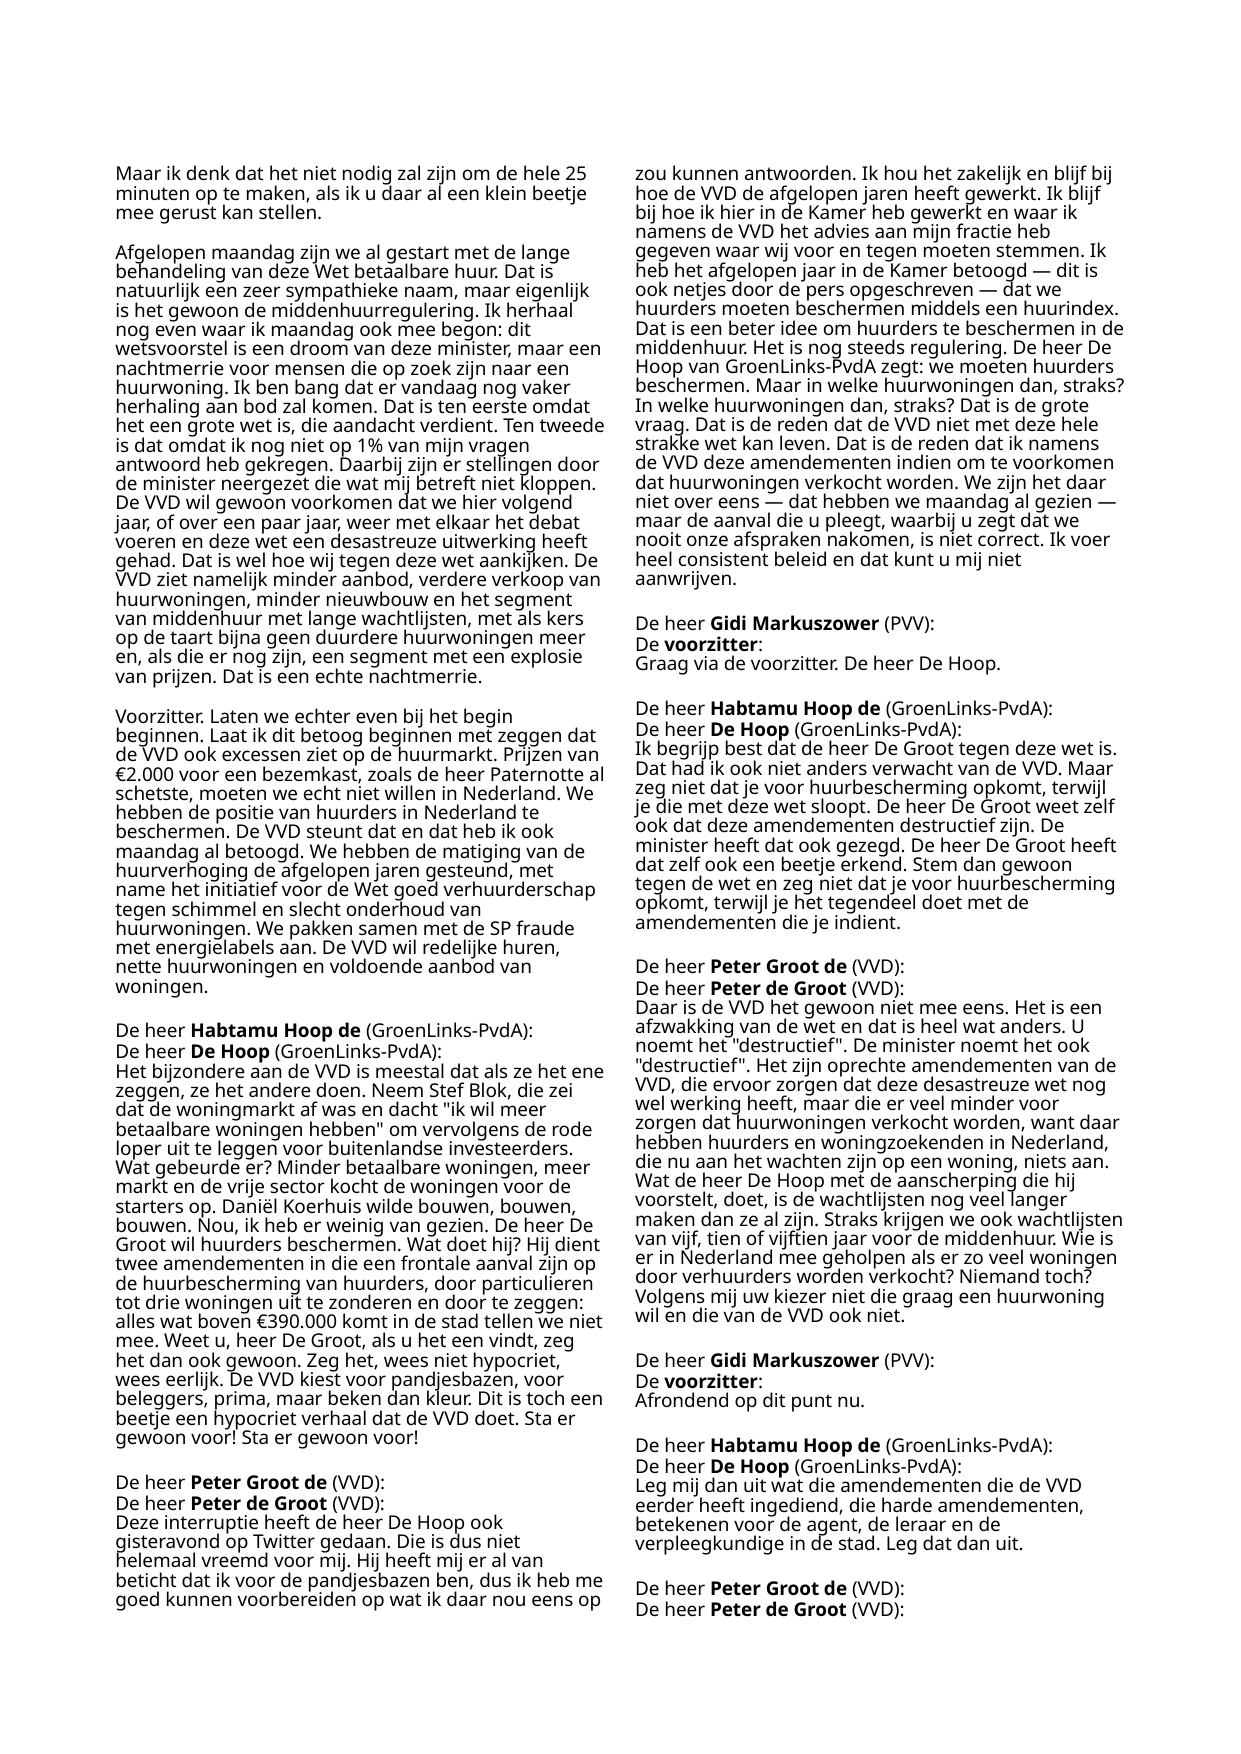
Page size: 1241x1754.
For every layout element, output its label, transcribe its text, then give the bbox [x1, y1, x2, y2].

text Graag via de voorzitter. De heer De Hoop. [635, 655, 1125, 674]
text De heer Peter Groot de (VVD): [635, 954, 1125, 979]
text De voorzitter: [635, 636, 1125, 655]
text De heer Habtamu Hoop de (GroenLinks-PvdA): [635, 695, 1125, 721]
text De heer Peter Groot de (VVD): [115, 1469, 605, 1495]
text Maar ik denk dat het niet nodig zal zijn om de hele 25 minuten op te maken, als ik u daar al een klein beetje mee gerust kan stellen. [115, 165, 605, 223]
text De heer Peter de Groot (VVD): [115, 1495, 605, 1514]
text De heer Peter Groot de (VVD): [635, 1575, 1125, 1601]
text De heer Peter de Groot (VVD): [635, 979, 1125, 999]
text Voorzitter. Laten we echter even bij het begin beginnen. Laat ik dit betoog beginnen met zeggen dat de VVD ook excessen ziet op de huurmarkt. Prijzen van €2.000 voor een bezemkast, zoals de heer Paternotte al schetste, moeten we echt niet willen in Nederland. We hebben de positie van huurders in Nederland te beschermen. De VVD steunt dat en dat heb ik ook maandag al betoogd. We hebben de matiging van de huurverhoging de afgelopen jaren gesteund, met name het initiatief voor de Wet goed verhuurderschap tegen schimmel en slecht onderhoud van huurwoningen. We pakken samen met de SP fraude met energielabels aan. De VVD wil redelijke huren, nette huurwoningen en voldoende aanbod van woningen. [115, 708, 605, 997]
text De heer Gidi Markuszower (PVV): [635, 1347, 1125, 1373]
text Leg mij dan uit wat die amendementen die de VVD eerder heeft ingediend, die harde amendementen, betekenen voor de agent, de leraar en de verpleegkundige in de stad. Leg dat dan uit. [635, 1477, 1125, 1554]
text Afrondend op dit punt nu. [635, 1392, 1125, 1411]
text De heer De Hoop (GroenLinks-PvdA): [115, 1043, 605, 1063]
text Daar is de VVD het gewoon niet mee eens. Het is een afzwakking van de wet en dat is heel wat anders. U noemt het "destructief". De minister noemt het ook "destructief". Het zijn oprechte amendementen van de VVD, die ervoor zorgen dat deze desastreuze wet nog wel werking heeft, maar die er veel minder voor zorgen dat huurwoningen verkocht worden, want daar hebben huurders en woningzoekenden in Nederland, die nu aan het wachten zijn op een woning, niets aan. Wat de heer De Hoop met de aanscherping die hij voorstelt, doet, is de wachtlijsten nog veel langer maken dan ze al zijn. Straks krijgen we ook wachtlijsten van vijf, tien of vijftien jaar voor de middenhuur. Wie is er in Nederland mee geholpen als er zo veel woningen door verhuurders worden verkocht? Niemand toch? Volgens mij uw kiezer niet die graag een huurwoning wil en die van de VVD ook niet. [635, 999, 1125, 1326]
text De heer Habtamu Hoop de (GroenLinks-PvdA): [635, 1432, 1125, 1458]
text Het bijzondere aan de VVD is meestal dat als ze het ene zeggen, ze het andere doen. Neem Stef Blok, die zei dat de woningmarkt af was en dacht "ik wil meer betaalbare woningen hebben" om vervolgens de rode loper uit te leggen voor buitenlandse investeerders. Wat gebeurde er? Minder betaalbare woningen, meer markt en de vrije sector kocht de woningen voor de starters op. Daniël Koerhuis wilde bouwen, bouwen, bouwen. Nou, ik heb er weinig van gezien. De heer De Groot wil huurders beschermen. Wat doet hij? Hij dient twee amendementen in die een frontale aanval zijn op de huurbescherming van huurders, door particulieren tot drie woningen uit te zonderen en door te zeggen: alles wat boven €390.000 komt in de stad tellen we niet mee. Weet u, heer De Groot, als u het een vindt, zeg het dan ook gewoon. Zeg het, wees niet hypocriet, wees eerlijk. De VVD kiest voor pandjesbazen, voor beleggers, prima, maar beken dan kleur. Dit is toch een beetje een hypocriet verhaal dat de VVD doet. Sta er gewoon voor! Sta er gewoon voor! [115, 1063, 605, 1448]
text De voorzitter: [635, 1373, 1125, 1392]
text Afgelopen maandag zijn we al gestart met de lange behandeling van deze Wet betaalbare huur. Dat is natuurlijk een zeer sympathieke naam, maar eigenlijk is het gewoon de middenhuurregulering. Ik herhaal nog even waar ik maandag ook mee begon: dit wetsvoorstel is een droom van deze minister, maar een nachtmerrie voor mensen die op zoek zijn naar een huurwoning. Ik ben bang dat er vandaag nog vaker herhaling aan bod zal komen. Dat is ten eerste omdat het een grote wet is, die aandacht verdient. Ten tweede is dat omdat ik nog niet op 1% van mijn vragen antwoord heb gekregen. Daarbij zijn er stellingen door de minister neergezet die wat mij betreft niet kloppen. De VVD wil gewoon voorkomen dat we hier volgend jaar, of over een paar jaar, weer met elkaar het debat voeren en deze wet een desastreuze uitwerking heeft gehad. Dat is wel hoe wij tegen deze wet aankijken. De VVD ziet namelijk minder aanbod, verdere verkoop van huurwoningen, minder nieuwbouw en het segment van middenhuur met lange wachtlijsten, met als kers op de taart bijna geen duurdere huurwoningen meer en, als die er nog zijn, een segment met een explosie van prijzen. Dat is een echte nachtmerrie. [115, 244, 605, 687]
text zou kunnen antwoorden. Ik hou het zakelijk en blijf bij hoe de VVD de afgelopen jaren heeft gewerkt. Ik blijf bij hoe ik hier in de Kamer heb gewerkt en waar ik namens de VVD het advies aan mijn fractie heb gegeven waar wij voor en tegen moeten stemmen. Ik heb het afgelopen jaar in de Kamer betoogd — dit is ook netjes door de pers opgeschreven — dat we huurders moeten beschermen middels een huurindex. Dat is een beter idee om huurders te beschermen in de middenhuur. Het is nog steeds regulering. De heer De Hoop van GroenLinks-PvdA zegt: we moeten huurders beschermen. Maar in welke huurwoningen dan, straks? In welke huurwoningen dan, straks? Dat is de grote vraag. Dat is de reden dat de VVD niet met deze hele strakke wet kan leven. Dat is de reden dat ik namens de VVD deze amendementen indien om te voorkomen dat huurwoningen verkocht worden. We zijn het daar niet over eens — dat hebben we maandag al gezien — maar de aanval die u pleegt, waarbij u zegt dat we nooit onze afspraken nakomen, is niet correct. Ik voer heel consistent beleid en dat kunt u mij niet aanwrijven. [635, 165, 1125, 589]
text Deze interruptie heeft de heer De Hoop ook gisteravond op Twitter gedaan. Die is dus niet helemaal vreemd voor mij. Hij heeft mij er al van beticht dat ik voor de pandjesbazen ben, dus ik heb me goed kunnen voorbereiden op wat ik daar nou eens op [115, 1514, 605, 1610]
text De heer Gidi Markuszower (PVV): [635, 610, 1125, 636]
text De heer De Hoop (GroenLinks-PvdA): [635, 721, 1125, 740]
text De heer Peter de Groot (VVD): [635, 1601, 1125, 1620]
text Ik begrijp best dat de heer De Groot tegen deze wet is. Dat had ik ook niet anders verwacht van de VVD. Maar zeg niet dat je voor huurbescherming opkomt, terwijl je die met deze wet sloopt. De heer De Groot weet zelf ook dat deze amendementen destructief zijn. De minister heeft dat ook gezegd. De heer De Groot heeft dat zelf ook een beetje erkend. Stem dan gewoon tegen de wet en zeg niet dat je voor huurbescherming opkomt, terwijl je het tegendeel doet met de amendementen die je indient. [635, 740, 1125, 933]
text De heer De Hoop (GroenLinks-PvdA): [635, 1458, 1125, 1477]
text De heer Habtamu Hoop de (GroenLinks-PvdA): [115, 1018, 605, 1043]
